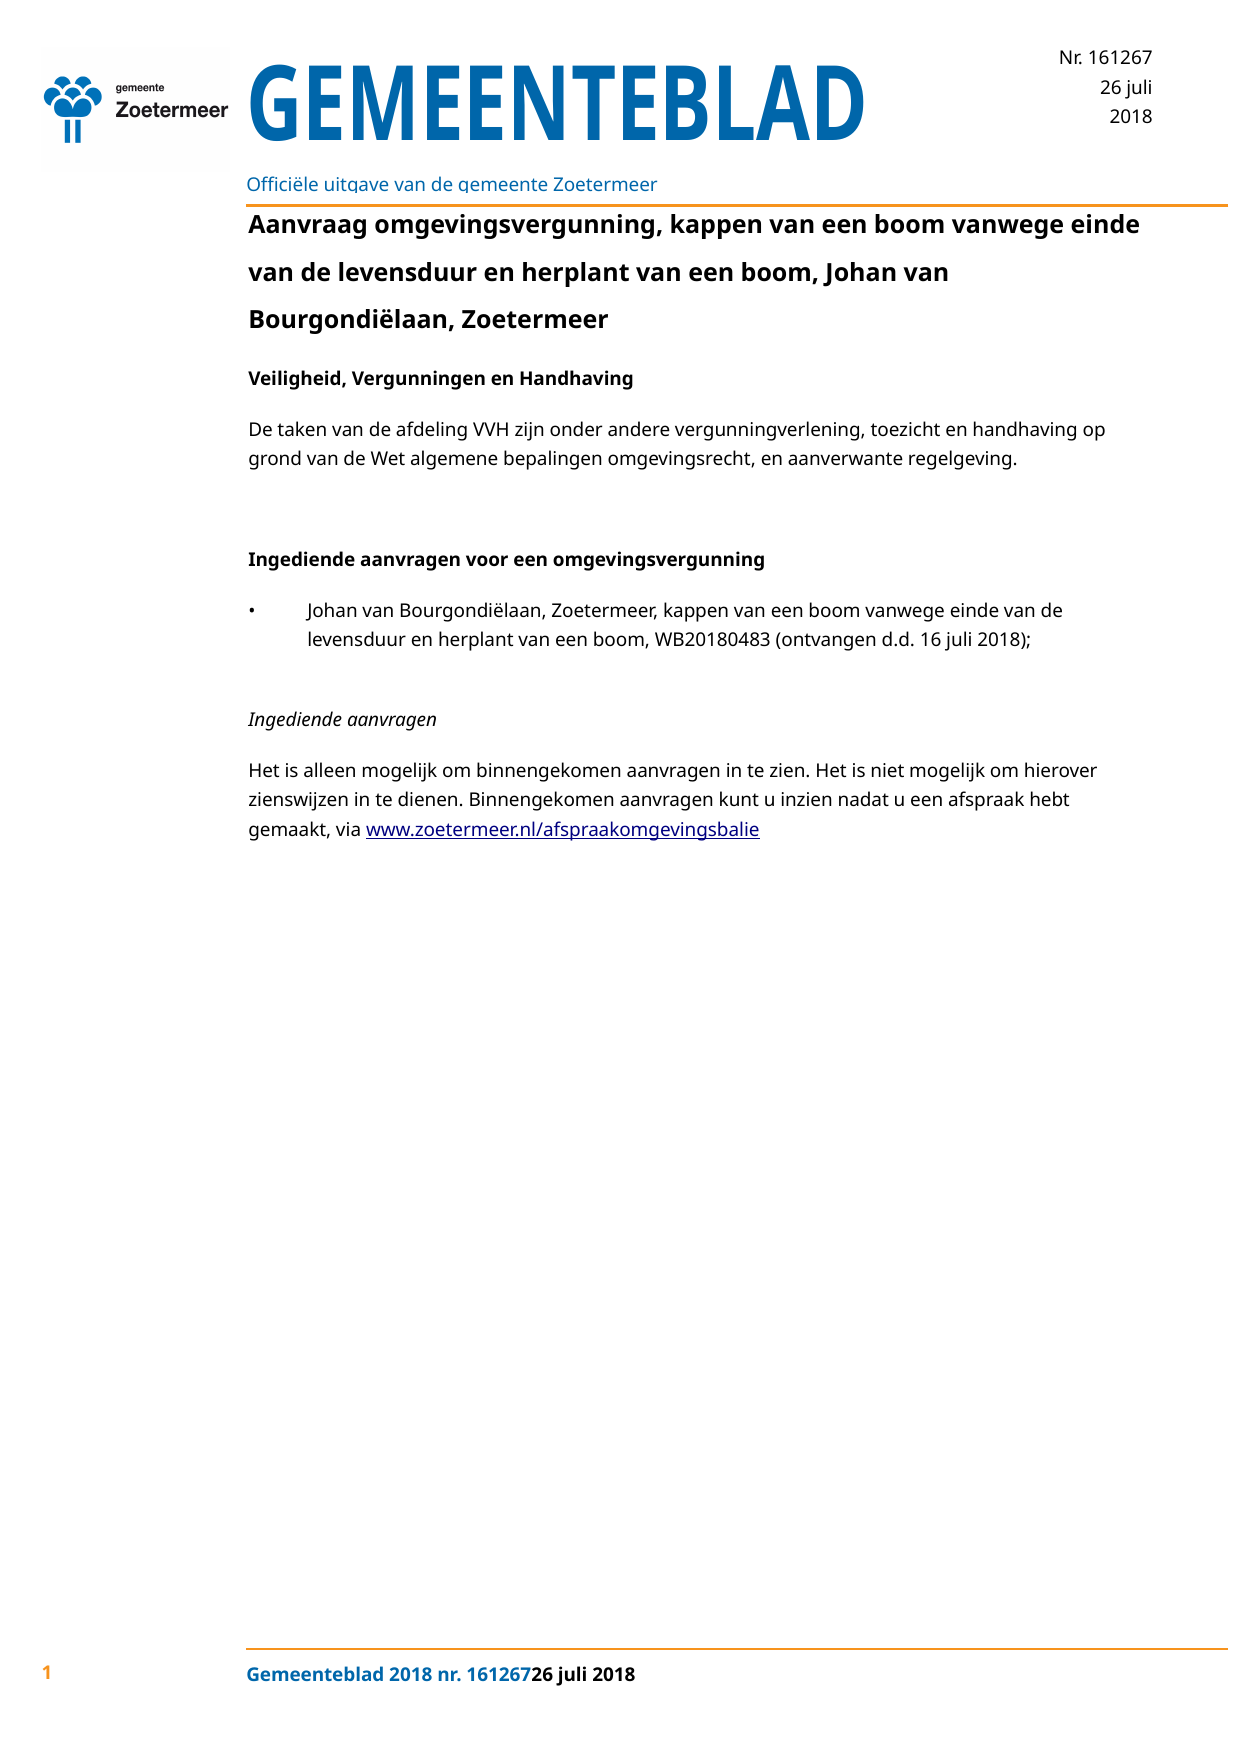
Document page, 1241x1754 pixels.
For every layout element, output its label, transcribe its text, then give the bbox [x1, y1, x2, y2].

text De taken van de afdeling VVH zijn onder andere vergunningverlening, toezicht en handhaving op grond van de Wet algemene bepalingen omgevingsrecht, en aanverwante regelgeving. [248, 416, 1152, 471]
text Ingediende aanvragen [248, 706, 1152, 732]
text Het is alleen mogelijk om binnengekomen aanvragen in te zien. Het is niet mogelijk om hierover zienswijzen in te dienen. Binnengekomen aanvragen kunt u inzien nadat u een afspraak hebt gemaakt, via www.zoetermeer.nl/afspraakomgevingsbalie [248, 757, 1152, 842]
picture [41, 47, 231, 172]
text Ingediende aanvragen voor een omgevingsvergunning [248, 546, 1152, 572]
text Veiligheid, Vergunningen en Handhaving [248, 366, 1152, 391]
text Aanvraag omgevingsvergunning, kappen van een boom vanwege einde van de levensduur en herplant van een boom, Johan van Bourgondiëlaan, Zoetermeer [248, 207, 1152, 336]
list Johan van Bourgondiëlaan, Zoetermeer, kappen van een boom vanwege einde van de levensduur en herplant van een boom, WB20180483 (ontvangen d.d. 16 juli 2018); [248, 597, 1152, 652]
